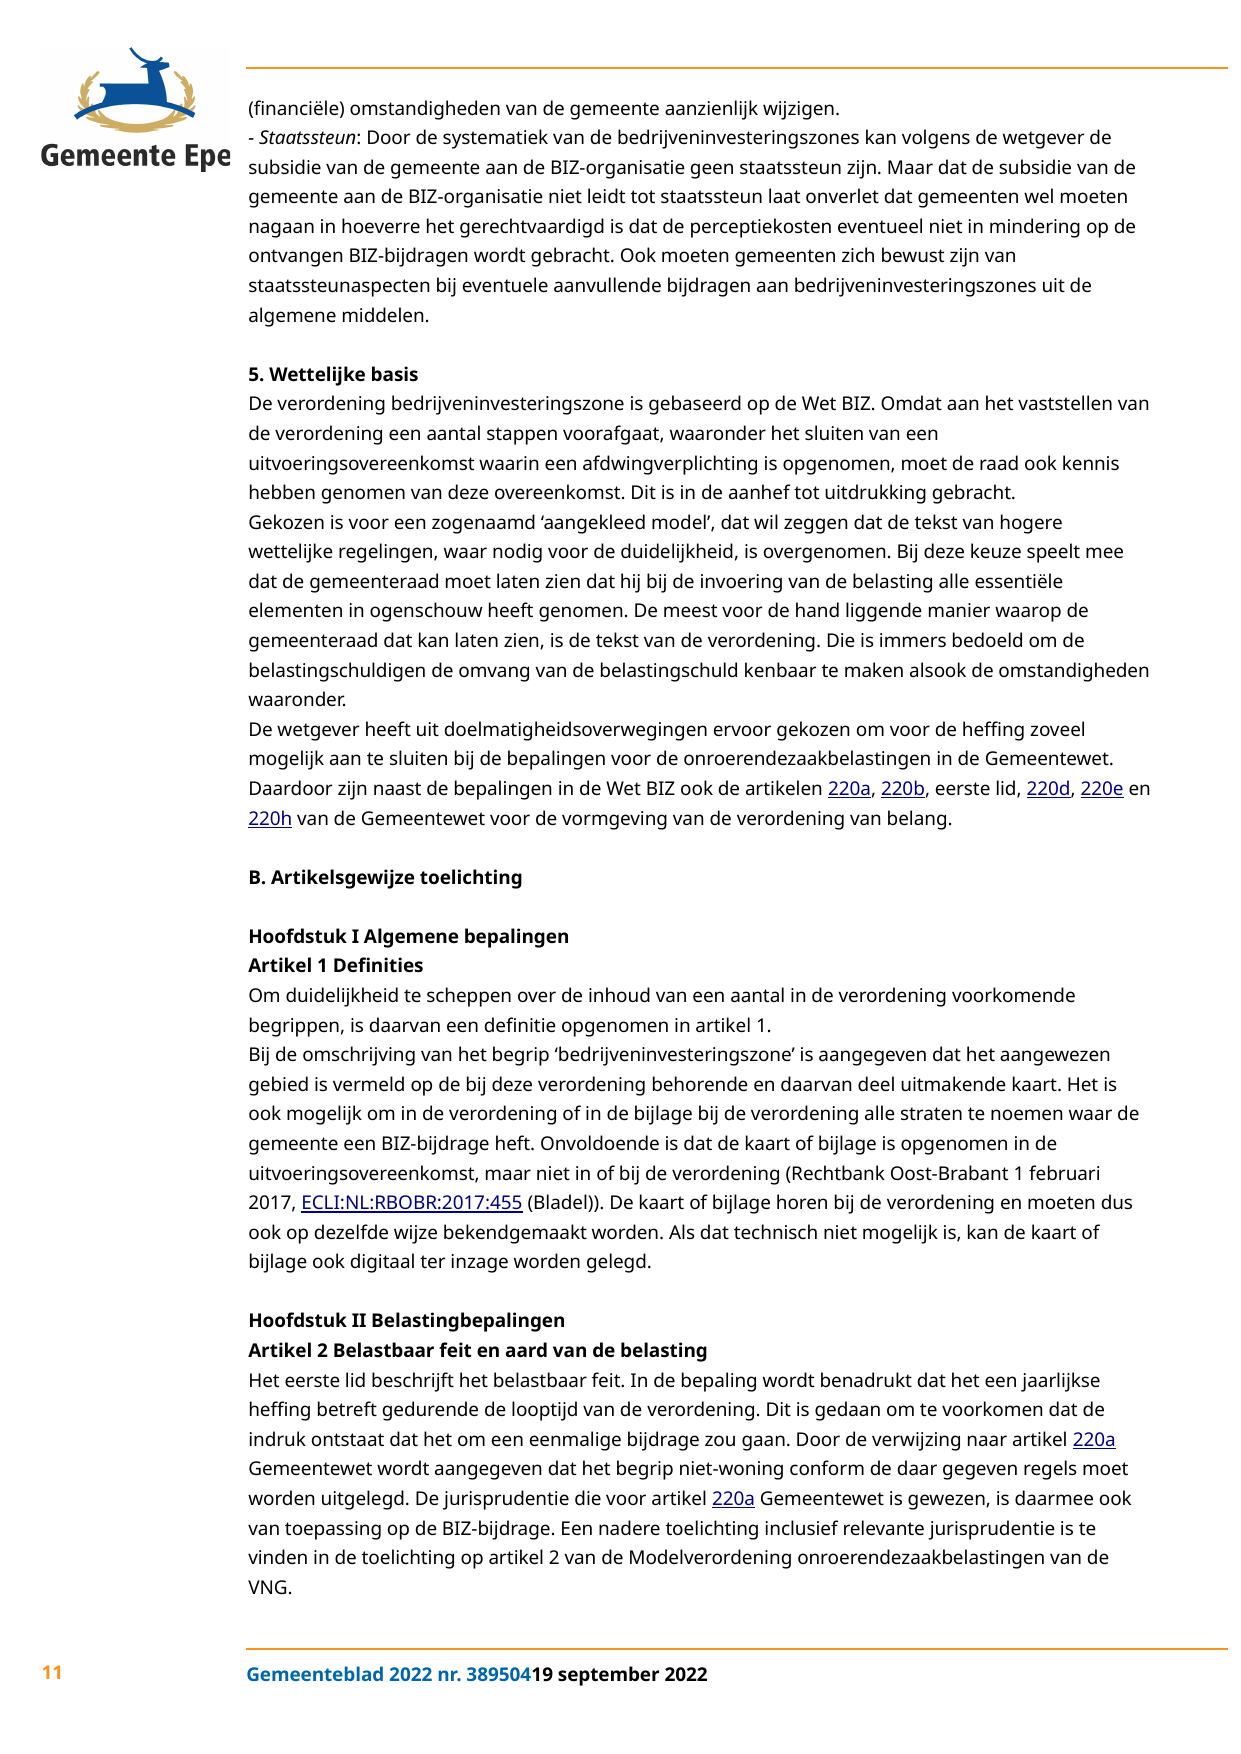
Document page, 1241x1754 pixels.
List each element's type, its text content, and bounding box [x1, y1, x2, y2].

text Artikel 1 Definities [248, 953, 1152, 978]
text De verordening bedrijveninvesteringszone is gebaseerd op de Wet BIZ. Omdat aan het vaststellen van de verordening een aantal stappen voorafgaat, waaronder het sluiten van een uitvoeringsovereenkomst waarin een afdwingverplichting is opgenomen, moet de raad ook kennis hebben genomen van deze overeenkomst. Dit is in de aanhef tot uitdrukking gebracht. [248, 391, 1152, 505]
picture [41, 47, 231, 172]
text Gekozen is voor een zogenaamd ‘aangekleed model’, dat wil zeggen dat de tekst van hogere wettelijke regelingen, waar nodig voor de duidelijkheid, is overgenomen. Bij deze keuze speelt mee dat de gemeenteraad moet laten zien dat hij bij de invoering van de belasting alle essentiële elementen in ogenschouw heeft genomen. De meest voor de hand liggende manier waarop de gemeenteraad dat kan laten zien, is de tekst van de verordening. Die is immers bedoeld om de belastingschuldigen de omvang van de belastingschuld kenbaar te maken alsook de omstandigheden waaronder. [248, 509, 1152, 712]
text Hoofdstuk I Algemene bepalingen [248, 923, 1152, 949]
text (financiële) omstandigheden van de gemeente aanzienlijk wijzigen. [248, 95, 1152, 121]
text 5. Wettelijke basis [248, 361, 1152, 387]
text Om duidelijkheid te scheppen over de inhoud van een aantal in de verordening voorkomende begrippen, is daarvan een definitie opgenomen in artikel 1. [248, 982, 1152, 1038]
text - Staatssteun: Door de systematiek van de bedrijveninvesteringszones kan volgens de wetgever de subsidie van de gemeente aan de BIZ-organisatie geen staatssteun zijn. Maar dat de subsidie van de gemeente aan de BIZ-organisatie niet leidt tot staatssteun laat onverlet dat gemeenten wel moeten nagaan in hoeverre het gerechtvaardigd is dat de perceptiekosten eventueel niet in mindering op de ontvangen BIZ-bijdragen wordt gebracht. Ook moeten gemeenten zich bewust zijn van staatssteunaspecten bij eventuele aanvullende bijdragen aan bedrijveninvesteringszones uit de algemene middelen. [248, 124, 1152, 328]
text Bij de omschrijving van het begrip ‘bedrijveninvesteringszone’ is aangegeven dat het aangewezen gebied is vermeld op de bij deze verordening behorende en daarvan deel uitmakende kaart. Het is ook mogelijk om in de verordening of in de bijlage bij de verordening alle straten te noemen waar de gemeente een BIZ-bijdrage heft. Onvoldoende is dat de kaart of bijlage is opgenomen in de uitvoeringsovereenkomst, maar niet in of bij de verordening (Rechtbank Oost-Brabant 1 februari 2017, ECLI:NL:RBOBR:2017:455 (Bladel)). De kaart of bijlage horen bij de verordening en moeten dus ook op dezelfde wijze bekendgemaakt worden. Als dat technisch niet mogelijk is, kan de kaart of bijlage ook digitaal ter inzage worden gelegd. [248, 1041, 1152, 1274]
text Het eerste lid beschrijft het belastbaar feit. In de bepaling wordt benadrukt dat het een jaarlijkse heffing betreft gedurende de looptijd van de verordening. Dit is gedaan om te voorkomen dat de indruk ontstaat dat het om een eenmalige bijdrage zou gaan. Door de verwijzing naar artikel 220a Gemeentewet wordt aangegeven dat het begrip niet-woning conform de daar gegeven regels moet worden uitgelegd. De jurisprudentie die voor artikel 220a Gemeentewet is gewezen, is daarmee ook van toepassing op de BIZ-bijdrage. Een nadere toelichting inclusief relevante jurisprudentie is te vinden in de toelichting op artikel 2 van de Modelverordening onroerendezaakbelastingen van de VNG. [248, 1367, 1152, 1600]
text B. Artikelsgewijze toelichting [248, 864, 1152, 890]
text Artikel 2 Belastbaar feit en aard van de belasting [248, 1337, 1152, 1363]
text De wetgever heeft uit doelmatigheidsoverwegingen ervoor gekozen om voor de heffing zoveel mogelijk aan te sluiten bij de bepalingen voor de onroerendezaakbelastingen in de Gemeentewet. Daardoor zijn naast de bepalingen in de Wet BIZ ook de artikelen 220a, 220b, eerste lid, 220d, 220e en 220h van de Gemeentewet voor de vormgeving van de verordening van belang. [248, 716, 1152, 831]
text Hoofdstuk II Belastingbepalingen [248, 1308, 1152, 1333]
